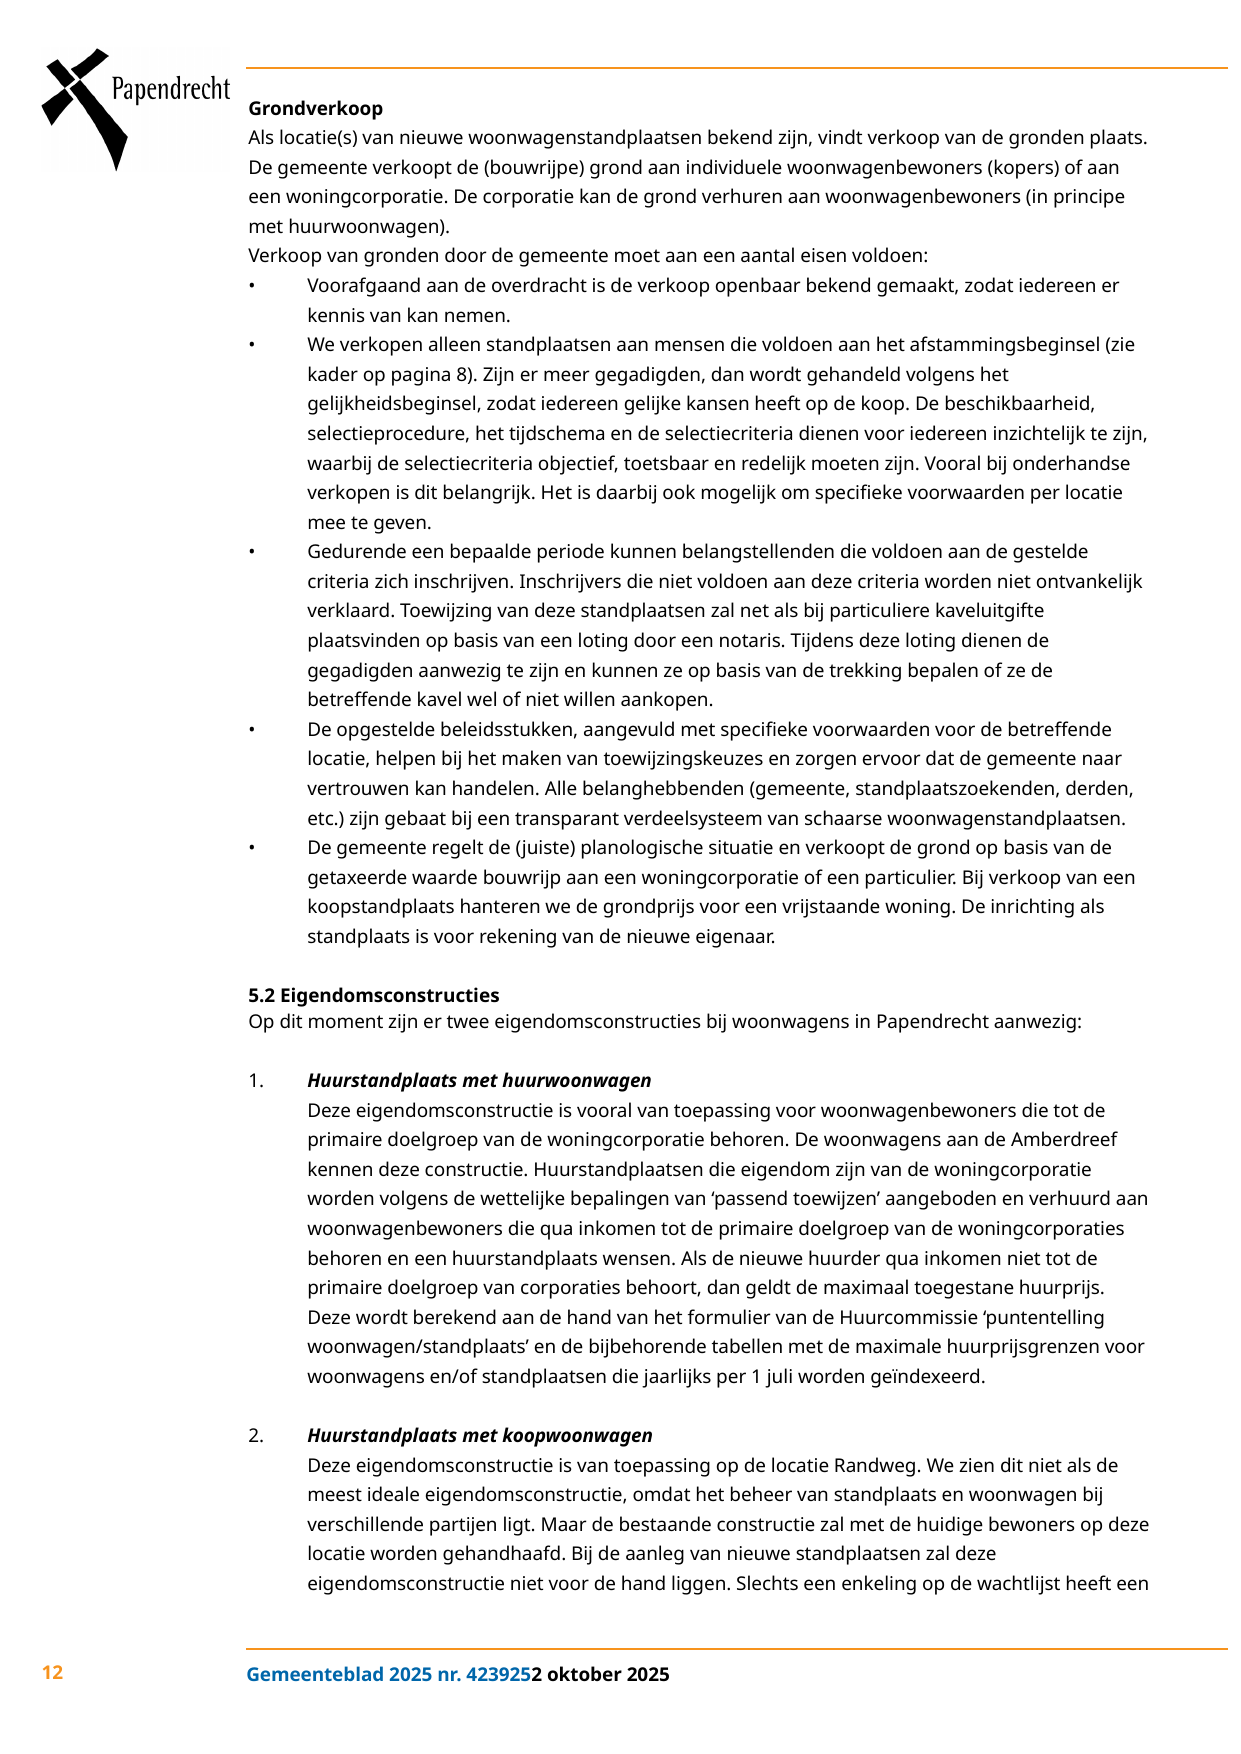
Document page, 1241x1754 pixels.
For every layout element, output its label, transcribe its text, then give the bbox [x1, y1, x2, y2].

list Voorafgaand aan de overdracht is de verkoop openbaar bekend gemaakt, zodat iedereen er kennis van kan nemen. [248, 272, 1152, 328]
list Gedurende een bepaalde periode kunnen belangstellenden die voldoen aan de gestelde criteria zich inschrijven. Inschrijvers die niet voldoen aan deze criteria worden niet ontvankelijk verklaard. Toewijzing van deze standplaatsen zal net als bij particuliere kaveluitgifte plaatsvinden op basis van een loting door een notaris. Tijdens deze loting dienen de gegadigden aanwezig te zijn en kunnen ze op basis van de trekking bepalen of ze de betreffende kavel wel of niet willen aankopen. [248, 538, 1152, 712]
text 5.2 Eigendomsconstructies [248, 982, 1152, 1008]
list De gemeente regelt de (juiste) planologische situatie en verkoopt de grond op basis van de getaxeerde waarde bouwrijp aan een woningcorporatie of een particulier. Bij verkoop van een koopstandplaats hanteren we de grondprijs voor een vrijstaande woning. De inrichting als standplaats is voor rekening van de nieuwe eigenaar. [248, 834, 1152, 949]
list De opgestelde beleidsstukken, aangevuld met specifieke voorwaarden voor de betreffende locatie, helpen bij het maken van toewijzingskeuzes en zorgen ervoor dat de gemeente naar vertrouwen kan handelen. Alle belanghebbenden (gemeente, standplaatszoekenden, derden, etc.) zijn gebaat bij een transparant verdeelsysteem van schaarse woonwagenstandplaatsen. [248, 716, 1152, 831]
text Als locatie(s) van nieuwe woonwagenstandplaatsen bekend zijn, vindt verkoop van de gronden plaats. De gemeente verkoopt de (bouwrijpe) grond aan individuele woonwagenbewoners (kopers) of aan een woningcorporatie. De corporatie kan de grond verhuren aan woonwagenbewoners (in principe met huurwoonwagen). [248, 124, 1152, 239]
list Deze eigendomsconstructie is van toepassing op de locatie Randweg. We zien dit niet als de meest ideale eigendomsconstructie, omdat het beheer van standplaats en woonwagen bij verschillende partijen ligt. Maar de bestaande constructie zal met de huidige bewoners op deze locatie worden gehandhaafd. Bij de aanleg van nieuwe standplaatsen zal deze eigendomsconstructie niet voor de hand liggen. Slechts een enkeling op de wachtlijst heeft een [248, 1452, 1152, 1596]
picture [41, 47, 231, 172]
text Verkoop van gronden door de gemeente moet aan een aantal eisen voldoen: [248, 243, 1152, 268]
list Huurstandplaats met huurwoonwagen [248, 1067, 1152, 1093]
list We verkopen alleen standplaatsen aan mensen die voldoen aan het afstammingsbeginsel (zie kader op pagina 8). Zijn er meer gegadigden, dan wordt gehandeld volgens het gelijkheidsbeginsel, zodat iedereen gelijke kansen heeft op de koop. De beschikbaarheid, selectieprocedure, het tijdschema en de selectiecriteria dienen voor iedereen inzichtelijk te zijn, waarbij de selectiecriteria objectief, toetsbaar en redelijk moeten zijn. Vooral bij onderhandse verkopen is dit belangrijk. Het is daarbij ook mogelijk om specifieke voorwaarden per locatie mee te geven. [248, 331, 1152, 535]
list Huurstandplaats met koopwoonwagen [248, 1422, 1152, 1448]
text Grondverkoop [248, 95, 1152, 121]
text Op dit moment zijn er twee eigendomsconstructies bij woonwagens in Papendrecht aanwezig: [248, 1008, 1152, 1034]
list Deze eigendomsconstructie is vooral van toepassing voor woonwagenbewoners die tot de primaire doelgroep van de woningcorporatie behoren. De woonwagens aan de Amberdreef kennen deze constructie. Huurstandplaatsen die eigendom zijn van de woningcorporatie worden volgens de wettelijke bepalingen van ‘passend toewijzen’ aangeboden en verhuurd aan woonwagenbewoners die qua inkomen tot de primaire doelgroep van de woningcorporaties behoren en een huurstandplaats wensen. Als de nieuwe huurder qua inkomen niet tot de primaire doelgroep van corporaties behoort, dan geldt de maximaal toegestane huurprijs. Deze wordt berekend aan de hand van het formulier van de Huurcommissie ‘puntentelling woonwagen/standplaats’ en de bijbehorende tabellen met de maximale huurprijsgrenzen voor woonwagens en/of standplaatsen die jaarlijks per 1 juli worden geïndexeerd. [248, 1097, 1152, 1389]
